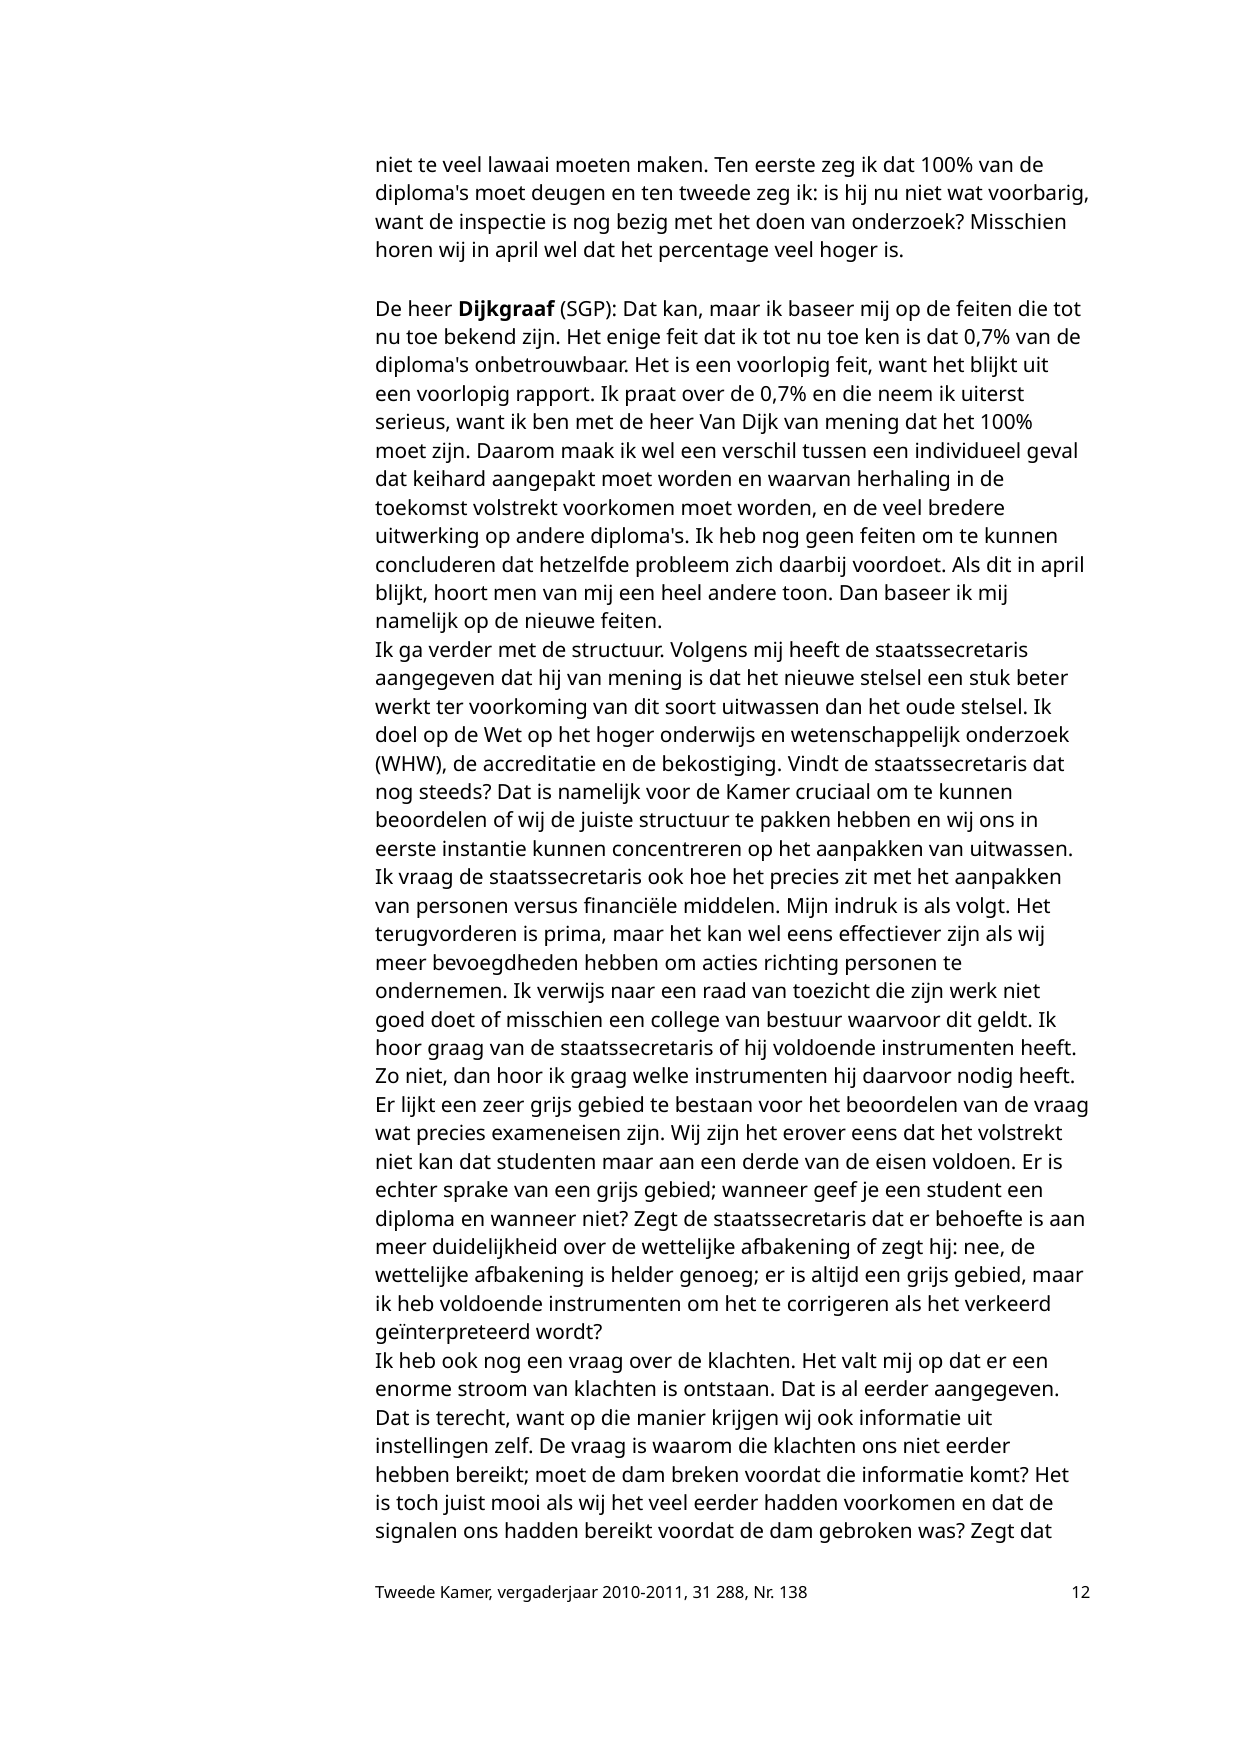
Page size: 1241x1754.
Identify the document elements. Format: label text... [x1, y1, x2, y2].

text De heer Dijkgraaf (SGP): Dat kan, maar ik baseer mij op de feiten die tot nu toe bekend zijn. Het enige feit dat ik tot nu toe ken is dat 0,7% van de diploma's onbetrouwbaar. Het is een voorlopig feit, want het blijkt uit een voorlopig rapport. Ik praat over de 0,7% en die neem ik uiterst serieus, want ik ben met de heer Van Dijk van mening dat het 100% moet zijn. Daarom maak ik wel een verschil tussen een individueel geval dat keihard aangepakt moet worden en waarvan herhaling in de toekomst volstrekt voorkomen moet worden, en de veel bredere uitwerking op andere diploma's. Ik heb nog geen feiten om te kunnen concluderen dat hetzelfde probleem zich daarbij voordoet. Als dit in april blijkt, hoort men van mij een heel andere toon. Dan baseer ik mij namelijk op de nieuwe feiten. [375, 294, 1090, 635]
text niet te veel lawaai moeten maken. Ten eerste zeg ik dat 100% van de diploma's moet deugen en ten tweede zeg ik: is hij nu niet wat voorbarig, want de inspectie is nog bezig met het doen van onderzoek? Misschien horen wij in april wel dat het percentage veel hoger is. [375, 150, 1090, 264]
text Ik ga verder met de structuur. Volgens mij heeft de staatssecretaris aangegeven dat hij van mening is dat het nieuwe stelsel een stuk beter werkt ter voorkoming van dit soort uitwassen dan het oude stelsel. Ik doel op de Wet op het hoger onderwijs en wetenschappelijk onderzoek (WHW), de accreditatie en de bekostiging. Vindt de staatssecretaris dat nog steeds? Dat is namelijk voor de Kamer cruciaal om te kunnen beoordelen of wij de juiste structuur te pakken hebben en wij ons in eerste instantie kunnen concentreren op het aanpakken van uitwassen. [375, 635, 1090, 862]
text Ik heb ook nog een vraag over de klachten. Het valt mij op dat er een enorme stroom van klachten is ontstaan. Dat is al eerder aangegeven. Dat is terecht, want op die manier krijgen wij ook informatie uit instellingen zelf. De vraag is waarom die klachten ons niet eerder hebben bereikt; moet de dam breken voordat die informatie komt? Het is toch juist mooi als wij het veel eerder hadden voorkomen en dat de signalen ons hadden bereikt voordat de dam gebroken was? Zegt dat [375, 1346, 1090, 1545]
text Er lijkt een zeer grijs gebied te bestaan voor het beoordelen van de vraag wat precies exameneisen zijn. Wij zijn het erover eens dat het volstrekt niet kan dat studenten maar aan een derde van de eisen voldoen. Er is echter sprake van een grijs gebied; wanneer geef je een student een diploma en wanneer niet? Zegt de staatssecretaris dat er behoefte is aan meer duidelijkheid over de wettelijke afbakening of zegt hij: nee, de wettelijke afbakening is helder genoeg; er is altijd een grijs gebied, maar ik heb voldoende instrumenten om het te corrigeren als het verkeerd geïnterpreteerd wordt? [375, 1090, 1090, 1346]
text Ik vraag de staatssecretaris ook hoe het precies zit met het aanpakken van personen versus financiële middelen. Mijn indruk is als volgt. Het terugvorderen is prima, maar het kan wel eens effectiever zijn als wij meer bevoegdheden hebben om acties richting personen te ondernemen. Ik verwijs naar een raad van toezicht die zijn werk niet goed doet of misschien een college van bestuur waarvoor dit geldt. Ik hoor graag van de staatssecretaris of hij voldoende instrumenten heeft. Zo niet, dan hoor ik graag welke instrumenten hij daarvoor nodig heeft. [375, 862, 1090, 1090]
